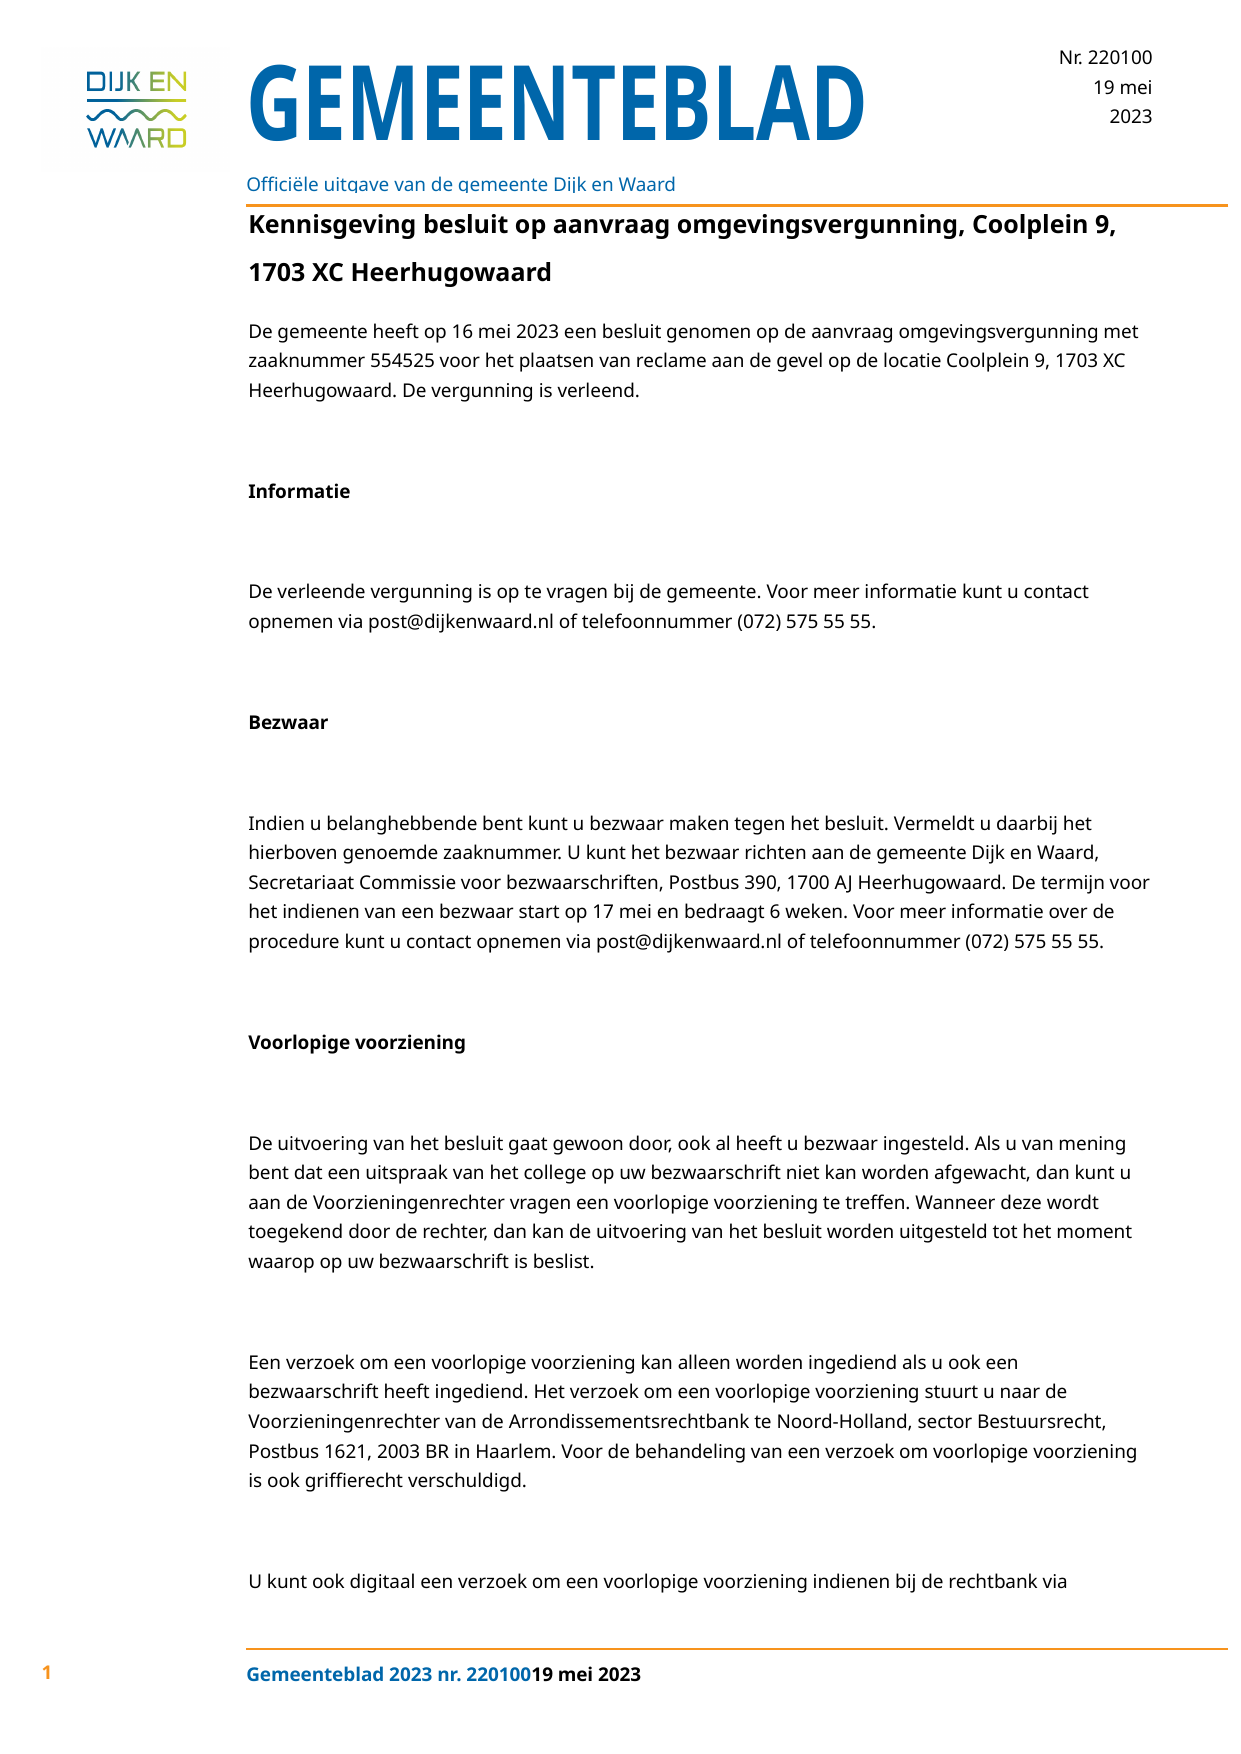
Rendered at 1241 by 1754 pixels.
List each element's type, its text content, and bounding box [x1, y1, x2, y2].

text Een verzoek om een voorlopige voorziening kan alleen worden ingediend als u ook een bezwaarschrift heeft ingediend. Het verzoek om een voorlopige voorziening stuurt u naar de Voorzieningenrechter van de Arrondissementsrechtbank te Noord-Holland, sector Bestuursrecht, Postbus 1621, 2003 BR in Haarlem. Voor de behandeling van een verzoek om voorlopige voorziening is ook griffierecht verschuldigd. [248, 1349, 1152, 1493]
text Voorlopige voorziening [248, 1029, 1152, 1055]
picture [41, 47, 231, 172]
text U kunt ook digitaal een verzoek om een voorlopige voorziening indienen bij de rechtbank via [248, 1568, 1152, 1594]
text De verleende vergunning is op te vragen bij de gemeente. Voor meer informatie kunt u contact opnemen via post@dijkenwaard.nl of telefoonnummer (072) 575 55 55. [248, 579, 1152, 634]
text De gemeente heeft op 16 mei 2023 een besluit genomen op de aanvraag omgevingsvergunning met zaaknummer 554525 voor het plaatsen van reclame aan de gevel op de locatie Coolplein 9, 1703 XC Heerhugowaard. De vergunning is verleend. [248, 318, 1152, 403]
text Bezwaar [248, 709, 1152, 735]
text Informatie [248, 478, 1152, 504]
text Indien u belanghebbende bent kunt u bezwaar maken tegen het besluit. Vermeldt u daarbij het hierboven genoemde zaaknummer. U kunt het bezwaar richten aan de gemeente Dijk en Waard, Secretariaat Commissie voor bezwaarschriften, Postbus 390, 1700 AJ Heerhugowaard. De termijn voor het indienen van een bezwaar start op 17 mei en bedraagt 6 weken. Voor meer informatie over de procedure kunt u contact opnemen via post@dijkenwaard.nl of telefoonnummer (072) 575 55 55. [248, 810, 1152, 954]
text De uitvoering van het besluit gaat gewoon door, ook al heeft u bezwaar ingesteld. Als u van mening bent dat een uitspraak van het college op uw bezwaarschrift niet kan worden afgewacht, dan kunt u aan de Voorzieningenrechter vragen een voorlopige voorziening te treffen. Wanneer deze wordt toegekend door de rechter, dan kan de uitvoering van het besluit worden uitgesteld tot het moment waarop op uw bezwaarschrift is beslist. [248, 1130, 1152, 1274]
text Kennisgeving besluit op aanvraag omgevingsvergunning, Coolplein 9, 1703 XC Heerhugowaard [248, 207, 1152, 288]
